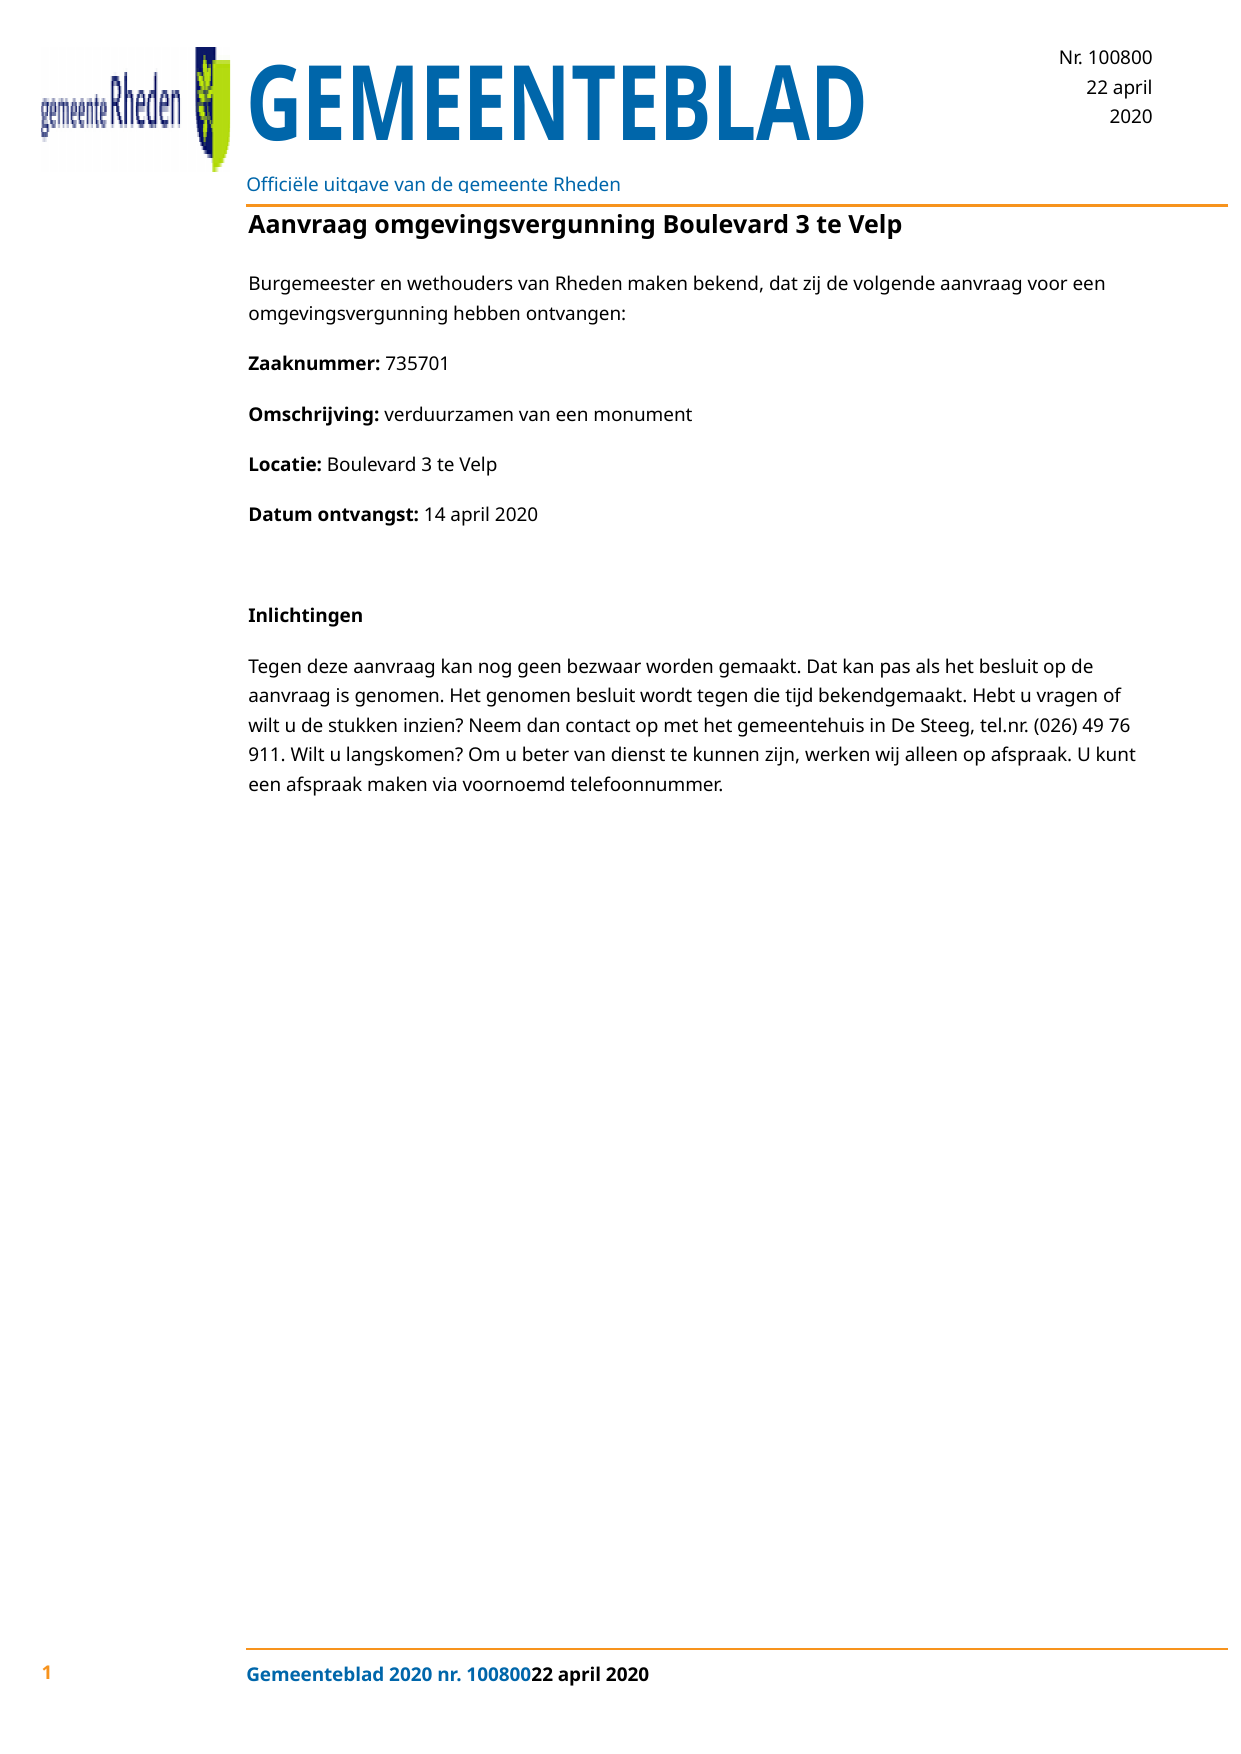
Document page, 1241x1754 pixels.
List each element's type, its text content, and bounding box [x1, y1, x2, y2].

text Omschrijving: verduurzamen van een monument [248, 401, 1152, 426]
picture [41, 47, 231, 172]
text Burgemeester en wethouders van Rheden maken bekend, dat zij de volgende aanvraag voor een omgevingsvergunning hebben ontvangen: [248, 270, 1152, 326]
text Tegen deze aanvraag kan nog geen bezwaar worden gemaakt. Dat kan pas als het besluit op de aanvraag is genomen. Het genomen besluit wordt tegen die tijd bekendgemaakt. Hebt u vragen of wilt u de stukken inzien? Neem dan contact op met het gemeentehuis in De Steeg, tel.nr. (026) 49 76 911. Wilt u langskomen? Om u beter van dienst te kunnen zijn, werken wij alleen op afspraak. U kunt een afspraak maken via voornoemd telefoonnummer. [248, 653, 1152, 797]
text Locatie: Boulevard 3 te Velp [248, 451, 1152, 477]
text Aanvraag omgevingsvergunning Boulevard 3 te Velp [248, 207, 1152, 241]
text Inlichtingen [248, 602, 1152, 628]
text Zaaknummer: 735701 [248, 350, 1152, 376]
text Datum ontvangst: 14 april 2020 [248, 502, 1152, 527]
